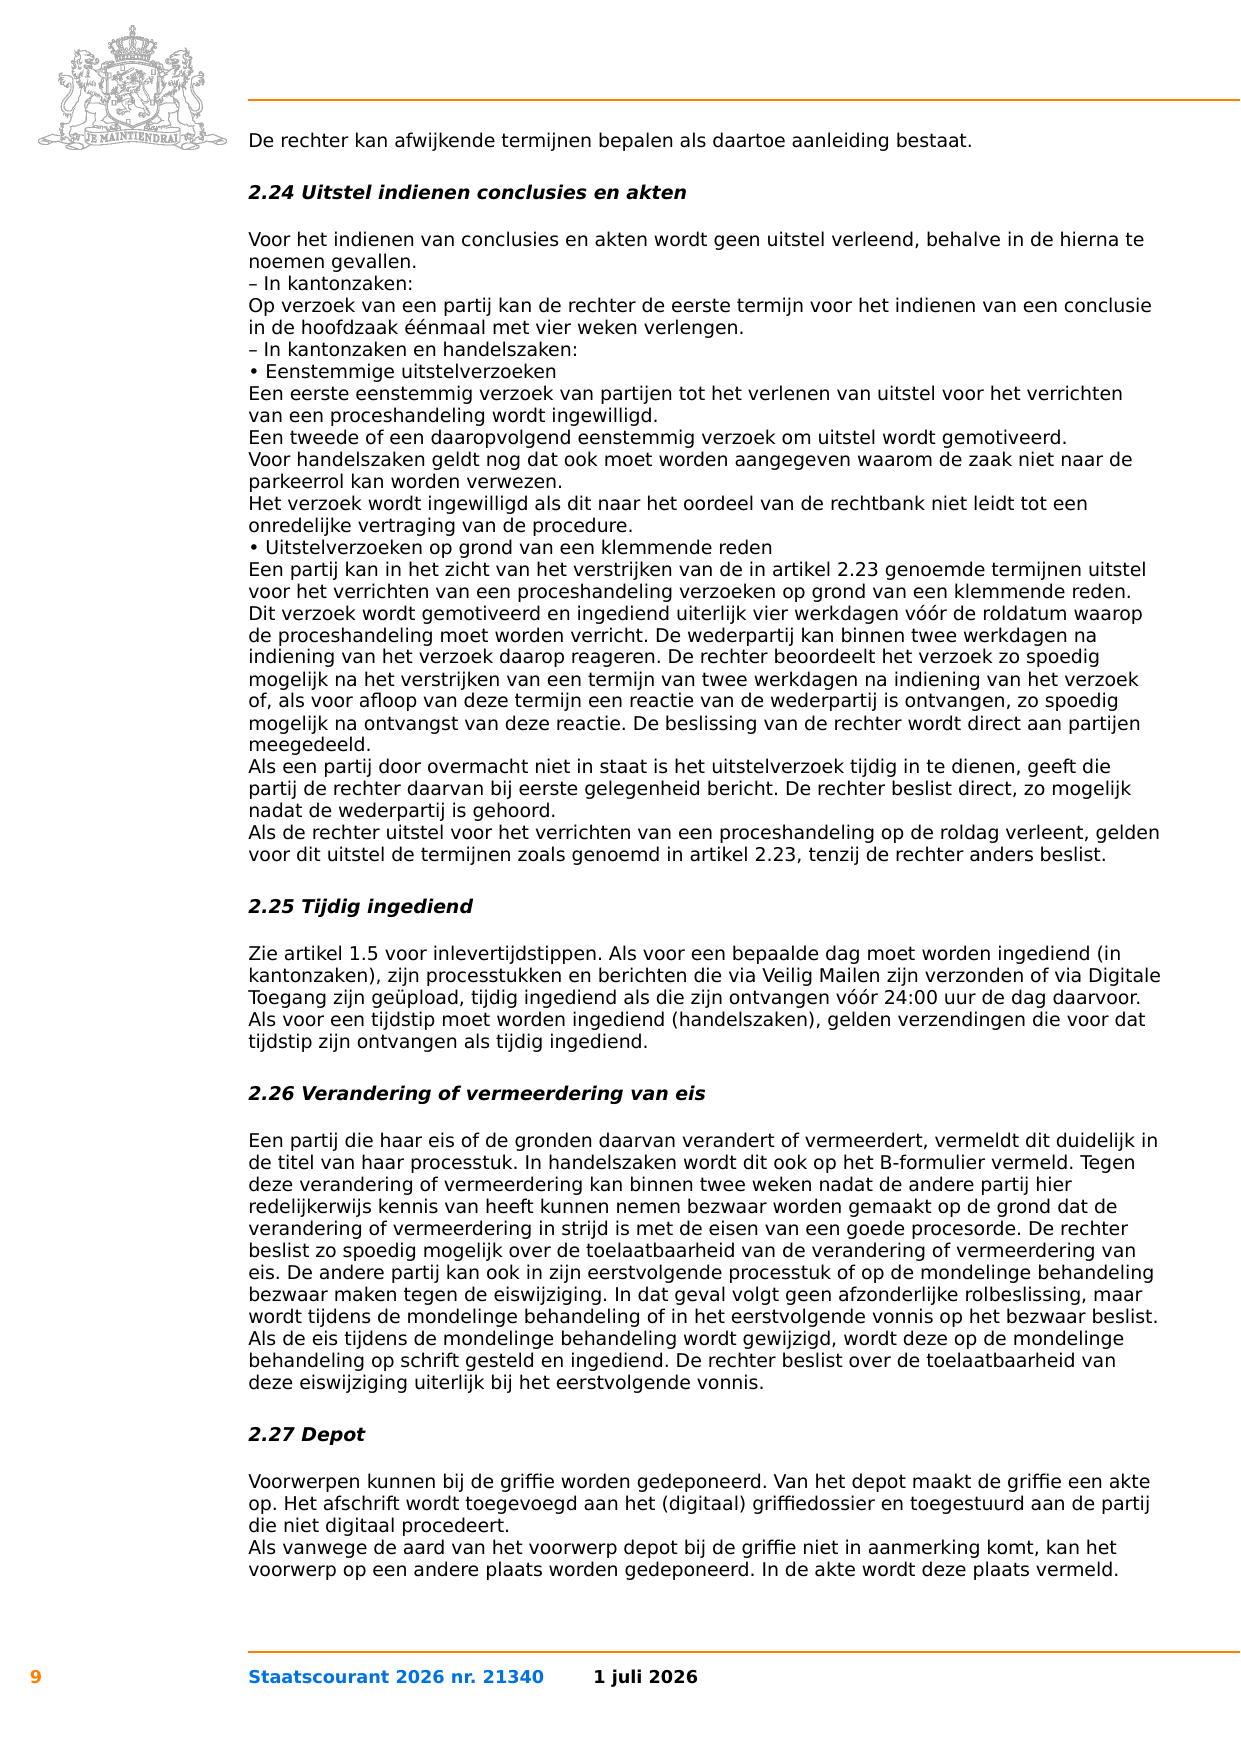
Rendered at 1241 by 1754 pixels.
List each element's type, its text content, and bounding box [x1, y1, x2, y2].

text • Eenstemmige uitstelverzoeken [248, 361, 1163, 383]
text – In kantonzaken: [248, 273, 1163, 295]
text Voorwerpen kunnen bij de griffie worden gedeponeerd. Van het depot maakt de griffie een akte op. Het afschrift wordt toegevoegd aan het (digitaal) griffiedossier en toegestuurd aan de partij die niet digitaal procedeert. [248, 1471, 1163, 1537]
text Het verzoek wordt ingewilligd als dit naar het oordeel van de rechtbank niet leidt tot een onredelijke vertraging van de procedure. [248, 493, 1163, 537]
text De rechter kan afwijkende termijnen bepalen als daartoe aanleiding bestaat. [248, 130, 1163, 152]
picture [38, 25, 227, 150]
text Zie artikel 1.5 voor inlevertijdstippen. Als voor een bepaalde dag moet worden ingediend (in kantonzaken), zijn processtukken en berichten die via Veilig Mailen zijn verzonden of via Digitale Toegang zijn geüpload, tijdig ingediend als die zijn ontvangen vóór 24:00 uur de dag daarvoor. Als voor een tijdstip moet worden ingediend (handelszaken), gelden verzendingen die voor dat tijdstip zijn ontvangen als tijdig ingediend. [248, 943, 1163, 1053]
text Voor het indienen van conclusies en akten wordt geen uitstel verleend, behalve in de hierna te noemen gevallen. [248, 229, 1163, 273]
text Een partij kan in het zicht van het verstrijken van de in artikel 2.23 genoemde termijnen uitstel voor het verrichten van een proceshandeling verzoeken op grond van een klemmende reden. Dit verzoek wordt gemotiveerd en ingediend uiterlijk vier werkdagen vóór de roldatum waarop de proceshandeling moet worden verricht. De wederpartij kan binnen twee werkdagen na indiening van het verzoek daarop reageren. De rechter beoordeelt het verzoek zo spoedig mogelijk na het verstrijken van een termijn van twee werkdagen na indiening van het verzoek of, als voor afloop van deze termijn een reactie van de wederpartij is ontvangen, zo spoedig mogelijk na ontvangst van deze reactie. De beslissing van de rechter wordt direct aan partijen meegedeeld. [248, 558, 1163, 756]
subtitle 2.24 Uitstel indienen conclusies en akten [248, 182, 1163, 204]
subtitle 2.27 Depot [248, 1424, 1163, 1446]
text Op verzoek van een partij kan de rechter de eerste termijn voor het indienen van een conclusie in de hoofdzaak éénmaal met vier weken verlengen. [248, 295, 1163, 339]
text Een eerste eenstemmig verzoek van partijen tot het verlenen van uitstel voor het verrichten van een proceshandeling wordt ingewilligd. [248, 383, 1163, 427]
text Voor handelszaken geldt nog dat ook moet worden aangegeven waarom de zaak niet naar de parkeerrol kan worden verwezen. [248, 449, 1163, 493]
text – In kantonzaken en handelszaken: [248, 339, 1163, 361]
subtitle 2.26 Verandering of vermeerdering van eis [248, 1083, 1163, 1105]
text Als een partij door overmacht niet in staat is het uitstelverzoek tijdig in te dienen, geeft die partij de rechter daarvan bij eerste gelegenheid bericht. De rechter beslist direct, zo mogelijk nadat de wederpartij is gehoord. [248, 756, 1163, 822]
text Een partij die haar eis of de gronden daarvan verandert of vermeerdert, vermeldt dit duidelijk in de titel van haar processtuk. In handelszaken wordt dit ook op het B-formulier vermeld. Tegen deze verandering of vermeerdering kan binnen twee weken nadat de andere partij hier redelijkerwijs kennis van heeft kunnen nemen bezwaar worden gemaakt op de grond dat de verandering of vermeerdering in strijd is met de eisen van een goede procesorde. De rechter beslist zo spoedig mogelijk over de toelaatbaarheid van de verandering of vermeerdering van eis. De andere partij kan ook in zijn eerstvolgende processtuk of op de mondelinge behandeling bezwaar maken tegen de eiswijziging. In dat geval volgt geen afzonderlijke rolbeslissing, maar wordt tijdens de mondelinge behandeling of in het eerstvolgende vonnis op het bezwaar beslist. [248, 1130, 1163, 1328]
text • Uitstelverzoeken op grond van een klemmende reden [248, 537, 1163, 558]
subtitle 2.25 Tijdig ingediend [248, 896, 1163, 918]
text Als de eis tijdens de mondelinge behandeling wordt gewijzigd, wordt deze op de mondelinge behandeling op schrift gesteld en ingediend. De rechter beslist over de toelaatbaarheid van deze eiswijziging uiterlijk bij het eerstvolgende vonnis. [248, 1328, 1163, 1394]
text Als de rechter uitstel voor het verrichten van een proceshandeling op de roldag verleent, gelden voor dit uitstel de termijnen zoals genoemd in artikel 2.23, tenzij de rechter anders beslist. [248, 822, 1163, 866]
text Een tweede of een daaropvolgend eenstemmig verzoek om uitstel wordt gemotiveerd. [248, 427, 1163, 449]
text Als vanwege de aard van het voorwerp depot bij de griffie niet in aanmerking komt, kan het voorwerp op een andere plaats worden gedeponeerd. In de akte wordt deze plaats vermeld. [248, 1537, 1163, 1581]
